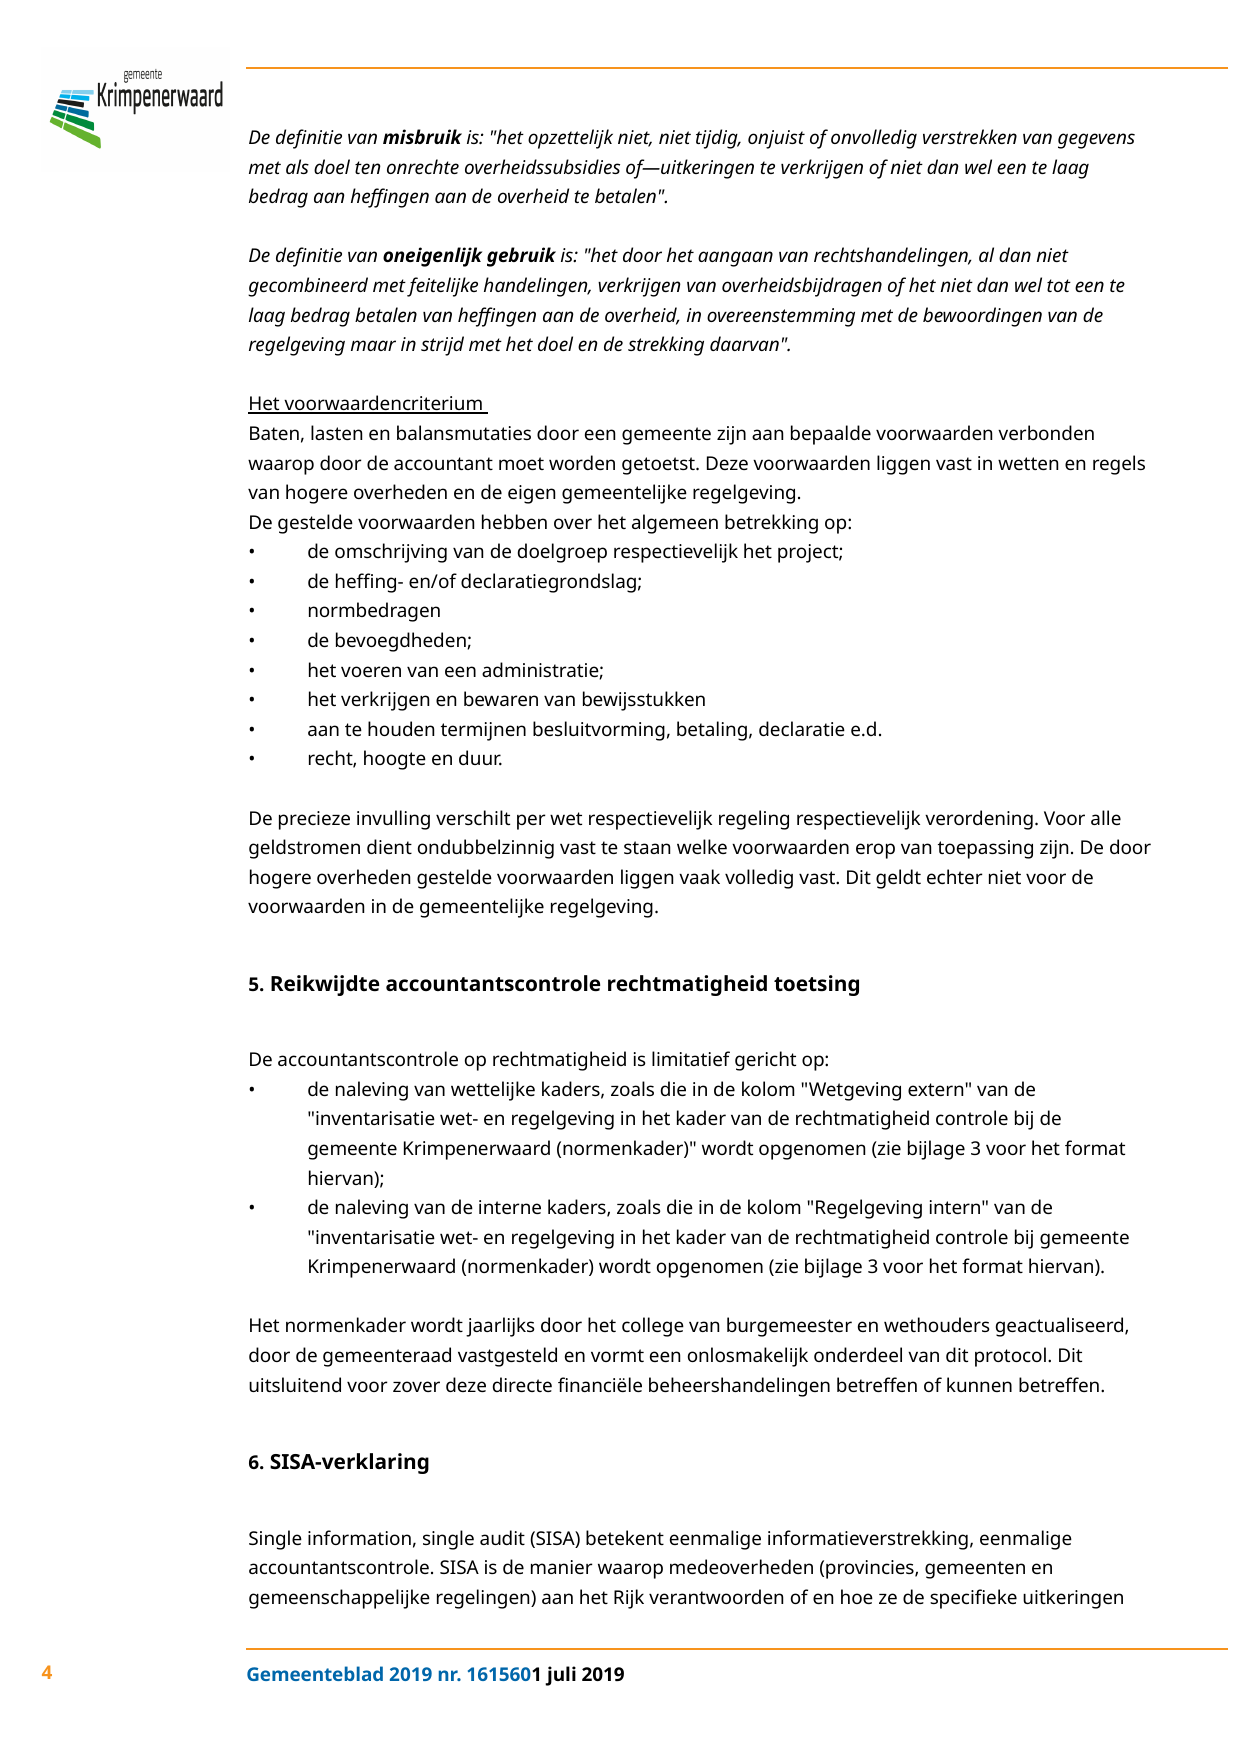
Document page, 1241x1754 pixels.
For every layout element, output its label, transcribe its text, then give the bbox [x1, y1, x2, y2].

list recht, hoogte en duur. [248, 746, 1152, 771]
list de bevoegdheden; [248, 627, 1152, 653]
picture [41, 47, 231, 172]
text Single information, single audit (SISA) betekent eenmalige informatieverstrekking, eenmalige accountantscontrole. SISA is de manier waarop medeoverheden (provincies, gemeenten en gemeenschappelijke regelingen) aan het Rijk verantwoorden of en hoe ze de specifieke uitkeringen [248, 1525, 1152, 1610]
text De definitie van oneigenlijk gebruik is: "het door het aangaan van rechtshandelingen, al dan niet gecombineerd met feitelijke handelingen, verkrijgen van overheidsbijdragen of het niet dan wel tot een te laag bedrag betalen van heffingen aan de overheid, in overeenstemming met de bewoordingen van de regelgeving maar in strijd met het doel en de strekking daarvan". [248, 243, 1152, 357]
text Baten, lasten en balansmutaties door een gemeente zijn aan bepaalde voorwaarden verbonden waarop door de accountant moet worden getoetst. Deze voorwaarden liggen vast in wetten en regels van hogere overheden en de eigen gemeentelijke regelgeving. [248, 420, 1152, 505]
list de naleving van wettelijke kaders, zoals die in de kolom "Wetgeving extern" van de "inventarisatie wet- en regelgeving in het kader van de rechtmatigheid controle bij de gemeente Krimpenerwaard (normenkader)" wordt opgenomen (zie bijlage 3 voor het format hiervan); [248, 1076, 1152, 1191]
text De accountantscontrole op rechtmatigheid is limitatief gericht op: [248, 1046, 1152, 1072]
list de omschrijving van de doelgroep respectievelijk het project; [248, 538, 1152, 564]
text Het normenkader wordt jaarlijks door het college van burgemeester en wethouders geactualiseerd, door de gemeenteraad vastgesteld en vormt een onlosmakelijk onderdeel van dit protocol. Dit uitsluitend voor zover deze directe financiële beheershandelingen betreffen of kunnen betreffen. [248, 1313, 1152, 1398]
text De precieze invulling verschilt per wet respectievelijk regeling respectievelijk verordening. Voor alle geldstromen dient ondubbelzinnig vast te staan welke voorwaarden erop van toepassing zijn. De door hogere overheden gestelde voorwaarden liggen vaak volledig vast. Dit geldt echter niet voor de voorwaarden in de gemeentelijke regelgeving. [248, 805, 1152, 919]
text 5. Reikwijdte accountantscontrole rechtmatigheid toetsing [248, 969, 1152, 997]
list het verkrijgen en bewaren van bewijsstukken [248, 686, 1152, 712]
list aan te houden termijnen besluitvorming, betaling, declaratie e.d. [248, 716, 1152, 742]
list de heffing- en/of declaratiegrondslag; [248, 568, 1152, 594]
text De gestelde voorwaarden hebben over het algemeen betrekking op: [248, 509, 1152, 535]
text Het voorwaardencriterium [248, 391, 1152, 416]
list de naleving van de interne kaders, zoals die in de kolom "Regelgeving intern" van de "inventarisatie wet- en regelgeving in het kader van de rechtmatigheid controle bij gemeente Krimpenerwaard (normenkader) wordt opgenomen (zie bijlage 3 voor het format hiervan). [248, 1194, 1152, 1279]
list normbedragen [248, 598, 1152, 623]
text 6. SISA-verklaring [248, 1447, 1152, 1476]
list het voeren van een administratie; [248, 657, 1152, 683]
text De definitie van misbruik is: "het opzettelijk niet, niet tijdig, onjuist of onvolledig verstrekken van gegevens met als doel ten onrechte overheidssubsidies of—uitkeringen te verkrijgen of niet dan wel een te laag bedrag aan heffingen aan de overheid te betalen". [248, 124, 1152, 209]
